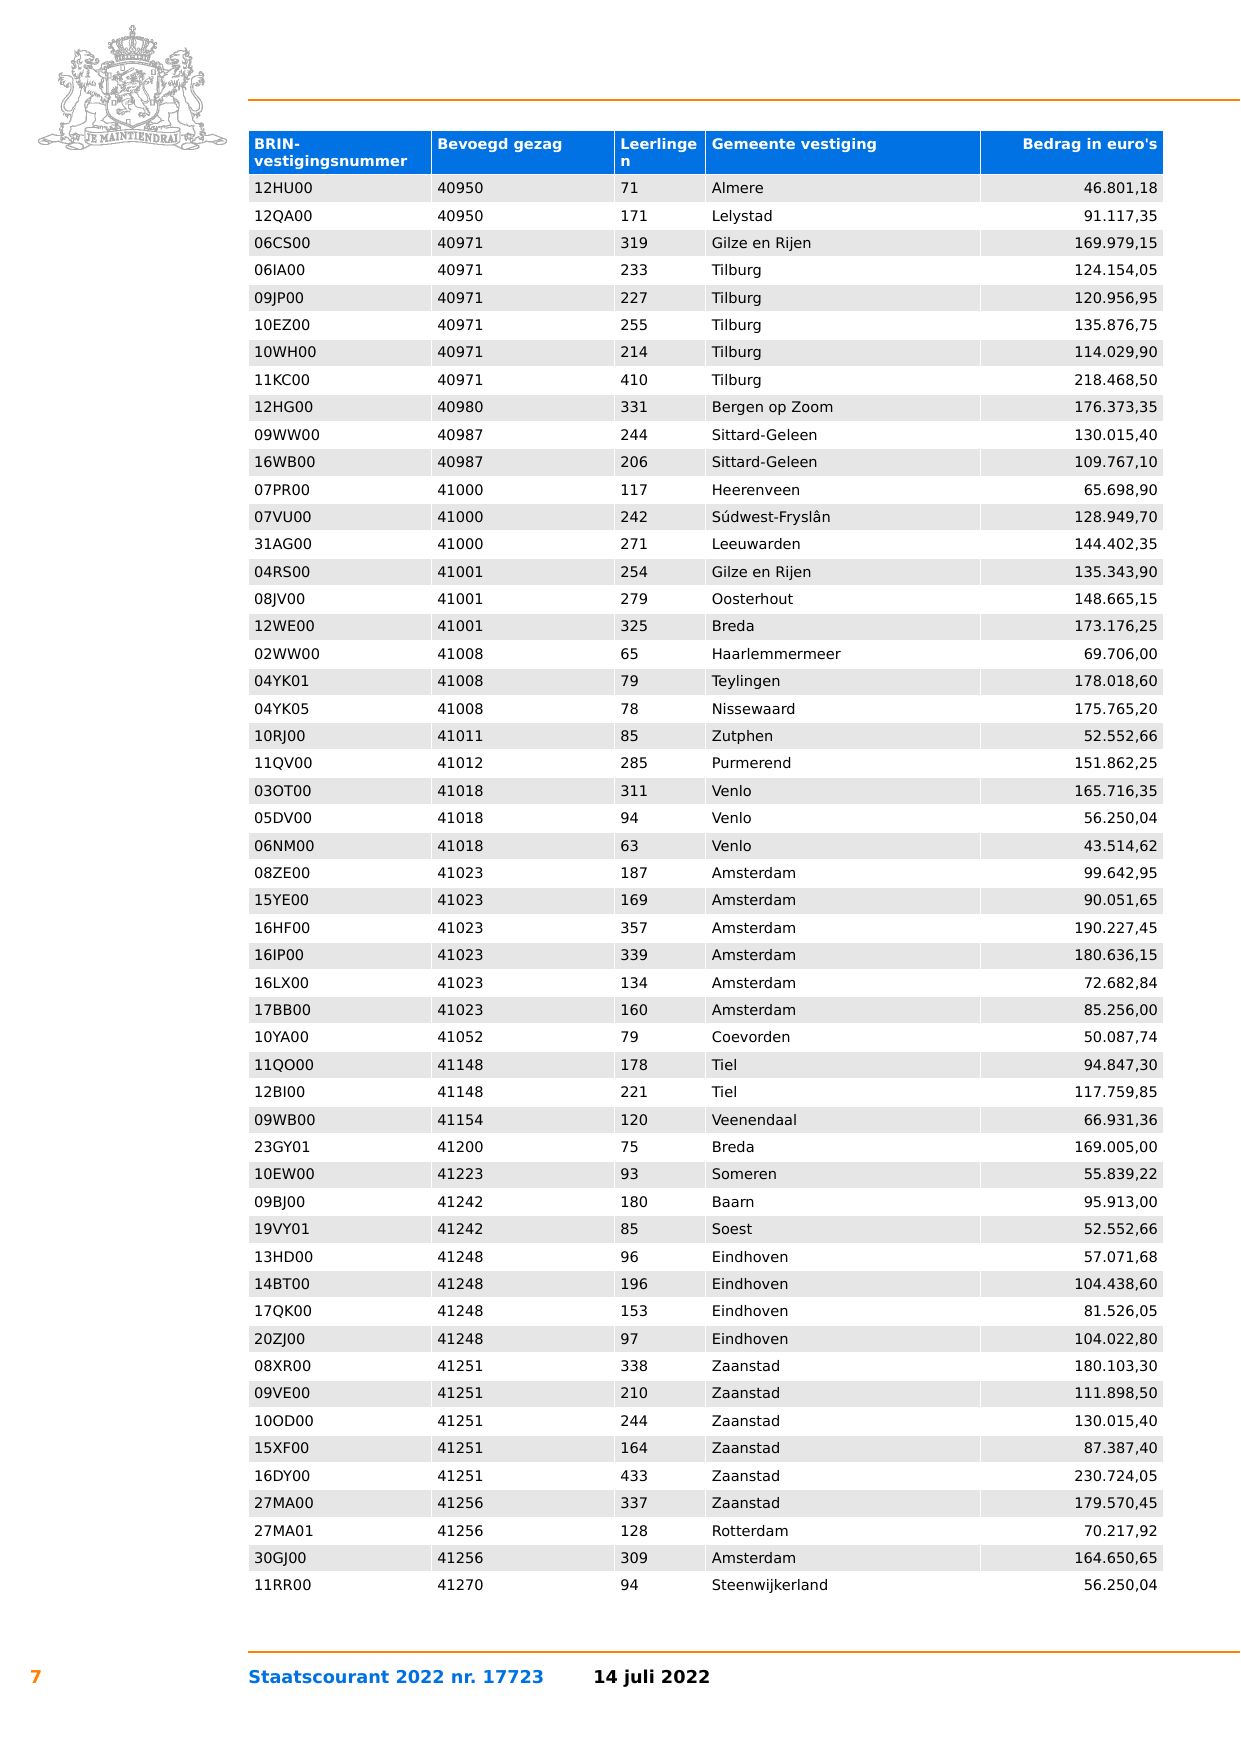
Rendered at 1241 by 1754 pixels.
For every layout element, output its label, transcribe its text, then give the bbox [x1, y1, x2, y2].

table_cell 70.217,92 [981, 1518, 1163, 1544]
table_cell 69.706,00 [981, 641, 1163, 667]
table_cell 41018 [432, 833, 614, 859]
table_cell 15YE00 [249, 888, 431, 914]
table_cell Venlo [706, 833, 980, 859]
table_cell 43.514,62 [981, 833, 1163, 859]
table_cell Amsterdam [706, 915, 980, 941]
table_cell Teylingen [706, 669, 980, 695]
table_cell 85 [615, 1216, 705, 1243]
table_cell 255 [615, 312, 705, 339]
table_cell 160 [615, 997, 705, 1023]
table_cell 180.103,30 [981, 1353, 1163, 1380]
table_cell 06CS00 [249, 230, 431, 256]
table_cell 164.650,65 [981, 1545, 1163, 1571]
table_cell 206 [615, 449, 705, 476]
table_cell Tilburg [706, 367, 980, 393]
table_cell Tilburg [706, 258, 980, 284]
table_cell 254 [615, 559, 705, 585]
table_cell 41251 [432, 1381, 614, 1407]
table_cell 41052 [432, 1025, 614, 1051]
table_cell 79 [615, 1025, 705, 1051]
table_cell 337 [615, 1490, 705, 1517]
table_cell 13HD00 [249, 1244, 431, 1270]
table_cell 311 [615, 778, 705, 804]
table_cell Tilburg [706, 340, 980, 366]
table_cell 40971 [432, 258, 614, 284]
table_cell 09WB00 [249, 1107, 431, 1133]
table_cell 04YK01 [249, 669, 431, 695]
table_cell 109.767,10 [981, 449, 1163, 476]
table_cell 41223 [432, 1162, 614, 1188]
table_cell 16LX00 [249, 970, 431, 996]
table_cell 09VE00 [249, 1381, 431, 1407]
table_cell 41256 [432, 1518, 614, 1544]
table_cell Amsterdam [706, 888, 980, 914]
table_cell Venlo [706, 805, 980, 832]
table_cell 41154 [432, 1107, 614, 1133]
table_cell 41023 [432, 888, 614, 914]
table_cell 41018 [432, 778, 614, 804]
table_cell Tiel [706, 1079, 980, 1106]
table_cell Amsterdam [706, 943, 980, 969]
table_cell 178.018,60 [981, 669, 1163, 695]
table_cell 08JV00 [249, 586, 431, 613]
table_cell 85.256,00 [981, 997, 1163, 1023]
table_cell 153 [615, 1299, 705, 1325]
table_cell 41200 [432, 1134, 614, 1161]
table_cell 56.250,04 [981, 1573, 1163, 1599]
table_cell 17QK00 [249, 1299, 431, 1325]
table_cell 23GY01 [249, 1134, 431, 1161]
table_cell 40971 [432, 285, 614, 311]
table_cell 41018 [432, 805, 614, 832]
table_cell 180.636,15 [981, 943, 1163, 969]
table_cell 16WB00 [249, 449, 431, 476]
table_cell 63 [615, 833, 705, 859]
table_cell 190.227,45 [981, 915, 1163, 941]
table_cell 41248 [432, 1326, 614, 1352]
table_cell 165.716,35 [981, 778, 1163, 804]
table_cell Leeuwarden [706, 531, 980, 558]
table_cell 94 [615, 805, 705, 832]
table_cell 210 [615, 1381, 705, 1407]
table_cell 16DY00 [249, 1463, 431, 1489]
table_cell 331 [615, 395, 705, 421]
table_cell Zaanstad [706, 1490, 980, 1517]
table_cell 41008 [432, 669, 614, 695]
table_cell 230.724,05 [981, 1463, 1163, 1489]
table_header Gemeente vestiging [706, 131, 980, 174]
table_cell 175.765,20 [981, 696, 1163, 722]
table_cell 169.005,00 [981, 1134, 1163, 1161]
table_cell Eindhoven [706, 1244, 980, 1270]
table_cell 17BB00 [249, 997, 431, 1023]
table_cell Eindhoven [706, 1326, 980, 1352]
table_cell 214 [615, 340, 705, 366]
table_cell 279 [615, 586, 705, 613]
table_cell 164 [615, 1436, 705, 1462]
table_cell 180 [615, 1189, 705, 1215]
table_cell 285 [615, 751, 705, 777]
table_cell 173.176,25 [981, 614, 1163, 640]
table_cell 117 [615, 477, 705, 503]
table_cell 10OD00 [249, 1408, 431, 1434]
table_cell Amsterdam [706, 1545, 980, 1571]
table_cell 117.759,85 [981, 1079, 1163, 1106]
table_cell Sittard-Geleen [706, 422, 980, 448]
table_cell 66.931,36 [981, 1107, 1163, 1133]
table_cell Coevorden [706, 1025, 980, 1051]
table_cell Soest [706, 1216, 980, 1243]
table_cell 06NM00 [249, 833, 431, 859]
table_cell 40987 [432, 422, 614, 448]
table_cell Breda [706, 614, 980, 640]
table_cell 40971 [432, 312, 614, 339]
table_cell Gilze en Rijen [706, 559, 980, 585]
table_cell 40950 [432, 203, 614, 229]
table_cell 56.250,04 [981, 805, 1163, 832]
table_cell Amsterdam [706, 860, 980, 887]
table_cell 16IP00 [249, 943, 431, 969]
table_cell 10EW00 [249, 1162, 431, 1188]
table_cell 148.665,15 [981, 586, 1163, 613]
table_cell 31AG00 [249, 531, 431, 558]
table_cell Heerenveen [706, 477, 980, 503]
table_cell 242 [615, 504, 705, 530]
table_cell 41023 [432, 915, 614, 941]
table_cell 169 [615, 888, 705, 914]
table_cell 94 [615, 1573, 705, 1599]
table_cell Zaanstad [706, 1381, 980, 1407]
table_cell Lelystad [706, 203, 980, 229]
table_header Bevoegd gezag [432, 131, 614, 174]
table_cell Venlo [706, 778, 980, 804]
table_cell 40971 [432, 340, 614, 366]
table_cell Amsterdam [706, 997, 980, 1023]
table_cell 41270 [432, 1573, 614, 1599]
table_cell 244 [615, 422, 705, 448]
table_cell 41148 [432, 1052, 614, 1078]
table_cell 12QA00 [249, 203, 431, 229]
table_cell 41000 [432, 477, 614, 503]
table_cell 08ZE00 [249, 860, 431, 887]
table_cell 120 [615, 1107, 705, 1133]
table_cell 27MA00 [249, 1490, 431, 1517]
table_cell 244 [615, 1408, 705, 1434]
table_cell 130.015,40 [981, 1408, 1163, 1434]
table_cell 433 [615, 1463, 705, 1489]
table_cell 40971 [432, 230, 614, 256]
table_cell Zutphen [706, 723, 980, 749]
table_cell 11QO00 [249, 1052, 431, 1078]
table_cell 12HG00 [249, 395, 431, 421]
table_header Bedrag in euro's [981, 131, 1163, 174]
table_header Leerlingen [615, 131, 705, 174]
table_cell 124.154,05 [981, 258, 1163, 284]
table_cell 78 [615, 696, 705, 722]
table_cell 196 [615, 1271, 705, 1297]
table_cell 41000 [432, 531, 614, 558]
table_cell 09WW00 [249, 422, 431, 448]
table_cell Zaanstad [706, 1353, 980, 1380]
table_cell Almere [706, 175, 980, 202]
table_cell 97 [615, 1326, 705, 1352]
table_cell 10RJ00 [249, 723, 431, 749]
table_cell 41148 [432, 1079, 614, 1106]
table_cell 227 [615, 285, 705, 311]
table_cell Tilburg [706, 312, 980, 339]
table_cell 171 [615, 203, 705, 229]
table_cell 12WE00 [249, 614, 431, 640]
table_cell 03OT00 [249, 778, 431, 804]
table_cell 41023 [432, 860, 614, 887]
table_cell 11KC00 [249, 367, 431, 393]
table_cell 12HU00 [249, 175, 431, 202]
table_cell Baarn [706, 1189, 980, 1215]
table_cell 41248 [432, 1299, 614, 1325]
table_cell 02WW00 [249, 641, 431, 667]
table_cell 410 [615, 367, 705, 393]
table_cell 41023 [432, 943, 614, 969]
table_cell 10YA00 [249, 1025, 431, 1051]
table_cell 12BI00 [249, 1079, 431, 1106]
table_cell 41256 [432, 1490, 614, 1517]
table_cell 08XR00 [249, 1353, 431, 1380]
table_cell Súdwest-Fryslân [706, 504, 980, 530]
table_cell 16HF00 [249, 915, 431, 941]
table_cell 135.876,75 [981, 312, 1163, 339]
table_cell 233 [615, 258, 705, 284]
table_cell 111.898,50 [981, 1381, 1163, 1407]
table_cell 41242 [432, 1189, 614, 1215]
table_cell Zaanstad [706, 1408, 980, 1434]
table_cell 144.402,35 [981, 531, 1163, 558]
table_cell 339 [615, 943, 705, 969]
table_cell Oosterhout [706, 586, 980, 613]
table_cell 41001 [432, 614, 614, 640]
table_cell 55.839,22 [981, 1162, 1163, 1188]
table_cell 319 [615, 230, 705, 256]
table_cell 128.949,70 [981, 504, 1163, 530]
table_cell 09BJ00 [249, 1189, 431, 1215]
table_cell 169.979,15 [981, 230, 1163, 256]
table_cell Purmerend [706, 751, 980, 777]
table_cell 91.117,35 [981, 203, 1163, 229]
table_cell Bergen op Zoom [706, 395, 980, 421]
table_cell 134 [615, 970, 705, 996]
table_cell 41001 [432, 559, 614, 585]
table_cell 52.552,66 [981, 723, 1163, 749]
table_cell 85 [615, 723, 705, 749]
table_cell 94.847,30 [981, 1052, 1163, 1078]
table_cell Breda [706, 1134, 980, 1161]
table_cell 41248 [432, 1244, 614, 1270]
table_cell 41008 [432, 641, 614, 667]
table_cell 11RR00 [249, 1573, 431, 1599]
table_cell 90.051,65 [981, 888, 1163, 914]
table_cell 41251 [432, 1463, 614, 1489]
table_header BRIN-vestigingsnummer [249, 131, 431, 174]
table_cell 309 [615, 1545, 705, 1571]
table_cell 65.698,90 [981, 477, 1163, 503]
table_cell 187 [615, 860, 705, 887]
table_cell Haarlemmermeer [706, 641, 980, 667]
table_cell 130.015,40 [981, 422, 1163, 448]
table_cell 11QV00 [249, 751, 431, 777]
table_cell Someren [706, 1162, 980, 1188]
table_cell 65 [615, 641, 705, 667]
table_cell 41001 [432, 586, 614, 613]
table_cell 50.087,74 [981, 1025, 1163, 1051]
table_cell 41251 [432, 1408, 614, 1434]
table_cell 104.022,80 [981, 1326, 1163, 1352]
table_cell 04YK05 [249, 696, 431, 722]
table_cell 41256 [432, 1545, 614, 1571]
table_cell 41251 [432, 1436, 614, 1462]
table_cell 41251 [432, 1353, 614, 1380]
table_cell 120.956,95 [981, 285, 1163, 311]
table_cell Tiel [706, 1052, 980, 1078]
table_cell 71 [615, 175, 705, 202]
table_cell 178 [615, 1052, 705, 1078]
table_cell 40950 [432, 175, 614, 202]
table_cell 128 [615, 1518, 705, 1544]
table_cell 07PR00 [249, 477, 431, 503]
table_cell 104.438,60 [981, 1271, 1163, 1297]
table_cell 271 [615, 531, 705, 558]
table_cell 114.029,90 [981, 340, 1163, 366]
table_cell 41248 [432, 1271, 614, 1297]
table_cell 46.801,18 [981, 175, 1163, 202]
table_cell 20ZJ00 [249, 1326, 431, 1352]
table_cell 75 [615, 1134, 705, 1161]
table_cell 10EZ00 [249, 312, 431, 339]
table_cell 87.387,40 [981, 1436, 1163, 1462]
table_cell 41242 [432, 1216, 614, 1243]
table_cell 30GJ00 [249, 1545, 431, 1571]
table_cell 135.343,90 [981, 559, 1163, 585]
table_cell Tilburg [706, 285, 980, 311]
table_cell 325 [615, 614, 705, 640]
table_cell Eindhoven [706, 1271, 980, 1297]
table_cell 72.682,84 [981, 970, 1163, 996]
table_cell 81.526,05 [981, 1299, 1163, 1325]
table_cell 357 [615, 915, 705, 941]
picture [38, 25, 227, 150]
table_cell 41000 [432, 504, 614, 530]
table_cell 95.913,00 [981, 1189, 1163, 1215]
table_cell 151.862,25 [981, 751, 1163, 777]
table_cell Zaanstad [706, 1436, 980, 1462]
table_cell Zaanstad [706, 1463, 980, 1489]
table_cell 221 [615, 1079, 705, 1106]
table_cell 06IA00 [249, 258, 431, 284]
table_cell Sittard-Geleen [706, 449, 980, 476]
table_cell 93 [615, 1162, 705, 1188]
table_cell 41011 [432, 723, 614, 749]
table_cell 79 [615, 669, 705, 695]
table_cell 19VY01 [249, 1216, 431, 1243]
table_cell Steenwijkerland [706, 1573, 980, 1599]
table_cell Nissewaard [706, 696, 980, 722]
table_cell 15XF00 [249, 1436, 431, 1462]
table_cell 338 [615, 1353, 705, 1380]
table_cell Gilze en Rijen [706, 230, 980, 256]
table_cell 40971 [432, 367, 614, 393]
table_cell 96 [615, 1244, 705, 1270]
table_cell 04RS00 [249, 559, 431, 585]
table_cell 40980 [432, 395, 614, 421]
table_cell Eindhoven [706, 1299, 980, 1325]
table_cell 57.071,68 [981, 1244, 1163, 1270]
table_cell 41023 [432, 997, 614, 1023]
table_cell 179.570,45 [981, 1490, 1163, 1517]
table_cell 07VU00 [249, 504, 431, 530]
table_cell 99.642,95 [981, 860, 1163, 887]
table_cell 05DV00 [249, 805, 431, 832]
table_cell 40987 [432, 449, 614, 476]
table_cell 52.552,66 [981, 1216, 1163, 1243]
table_cell 218.468,50 [981, 367, 1163, 393]
table_cell 41008 [432, 696, 614, 722]
table_cell 14BT00 [249, 1271, 431, 1297]
table_cell Veenendaal [706, 1107, 980, 1133]
table_cell 10WH00 [249, 340, 431, 366]
table_cell Amsterdam [706, 970, 980, 996]
table_cell 176.373,35 [981, 395, 1163, 421]
table_cell 41023 [432, 970, 614, 996]
table_cell Rotterdam [706, 1518, 980, 1544]
table_cell 27MA01 [249, 1518, 431, 1544]
table_cell 09JP00 [249, 285, 431, 311]
table_cell 41012 [432, 751, 614, 777]
